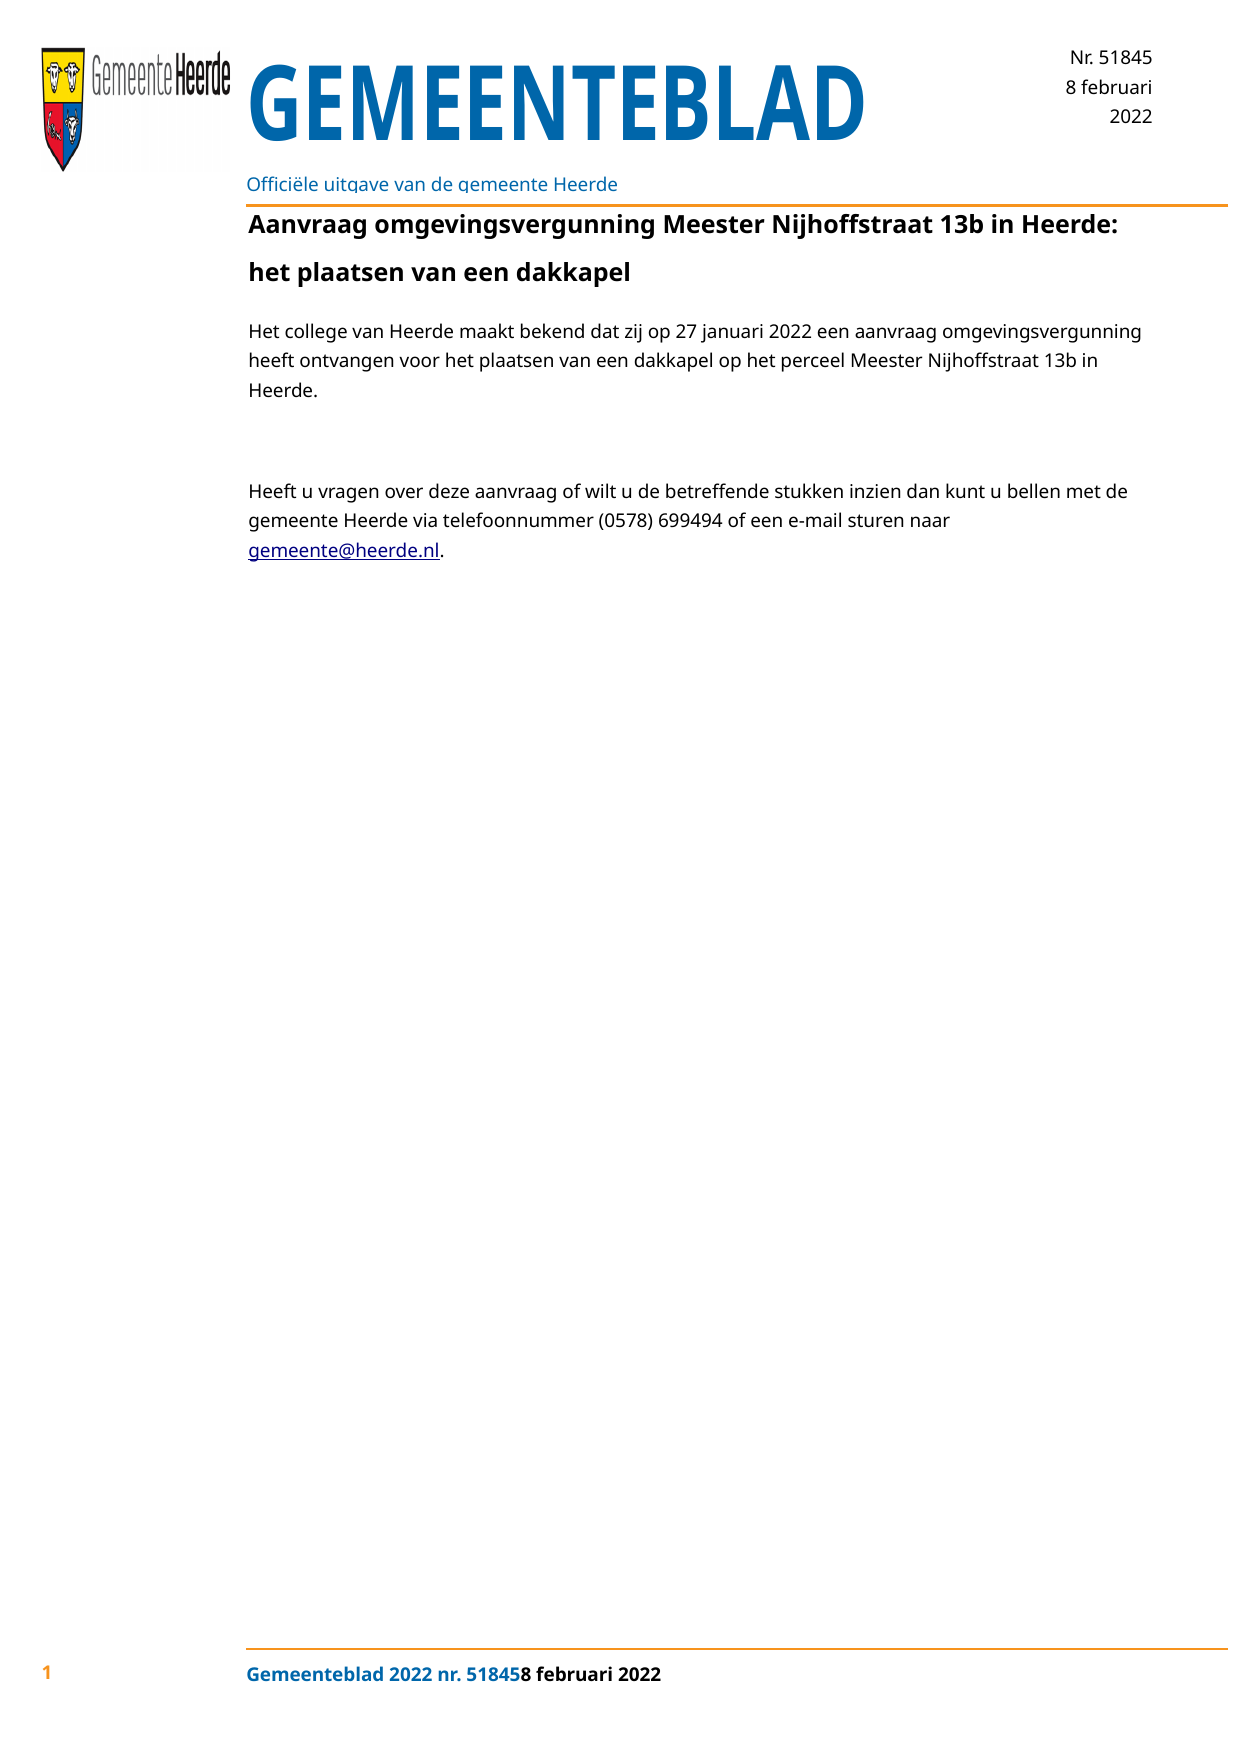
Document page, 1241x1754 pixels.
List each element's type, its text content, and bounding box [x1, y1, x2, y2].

text Het college van Heerde maakt bekend dat zij op 27 januari 2022 een aanvraag omgevingsvergunning heeft ontvangen voor het plaatsen van een dakkapel op het perceel Meester Nijhoffstraat 13b in Heerde. [248, 318, 1152, 403]
text Aanvraag omgevingsvergunning Meester Nijhoffstraat 13b in Heerde: het plaatsen van een dakkapel [248, 207, 1152, 288]
picture [41, 47, 231, 172]
text Heeft u vragen over deze aanvraag of wilt u de betreffende stukken inzien dan kunt u bellen met de gemeente Heerde via telefoonnummer (0578) 699494 of een e-mail sturen naar gemeente@heerde.nl. [248, 478, 1152, 563]
